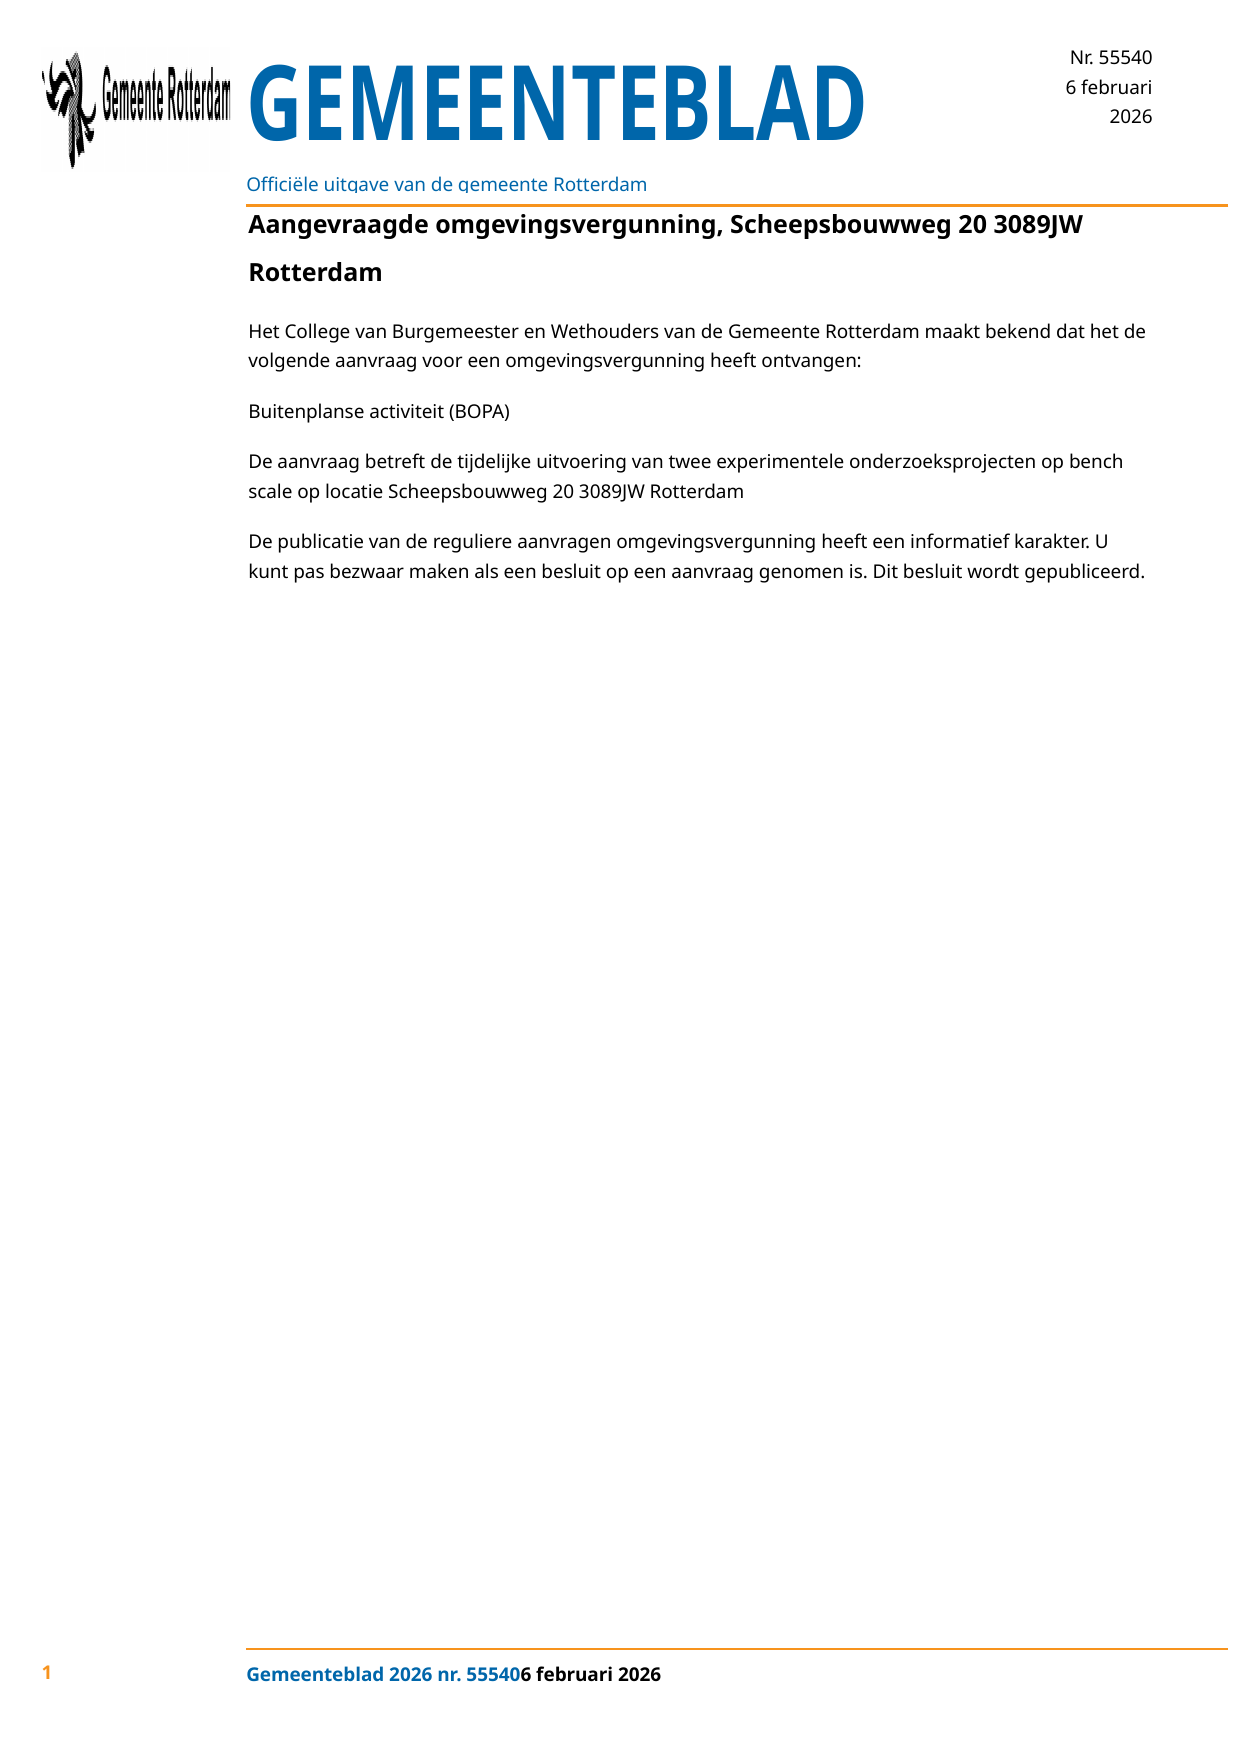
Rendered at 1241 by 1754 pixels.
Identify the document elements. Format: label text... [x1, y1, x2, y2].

picture [41, 47, 231, 172]
text De publicatie van de reguliere aanvragen omgevingsvergunning heeft een informatief karakter. U kunt pas bezwaar maken als een besluit op een aanvraag genomen is. Dit besluit wordt gepubliceerd. [248, 528, 1152, 584]
text Buitenplanse activiteit (BOPA) [248, 398, 1152, 424]
text De aanvraag betreft de tijdelijke uitvoering van twee experimentele onderzoeksprojecten op bench scale op locatie Scheepsbouwweg 20 3089JW Rotterdam [248, 448, 1152, 504]
text Het College van Burgemeester en Wethouders van de Gemeente Rotterdam maakt bekend dat het de volgende aanvraag voor een omgevingsvergunning heeft ontvangen: [248, 318, 1152, 373]
text Aangevraagde omgevingsvergunning, Scheepsbouwweg 20 3089JW Rotterdam [248, 207, 1152, 288]
